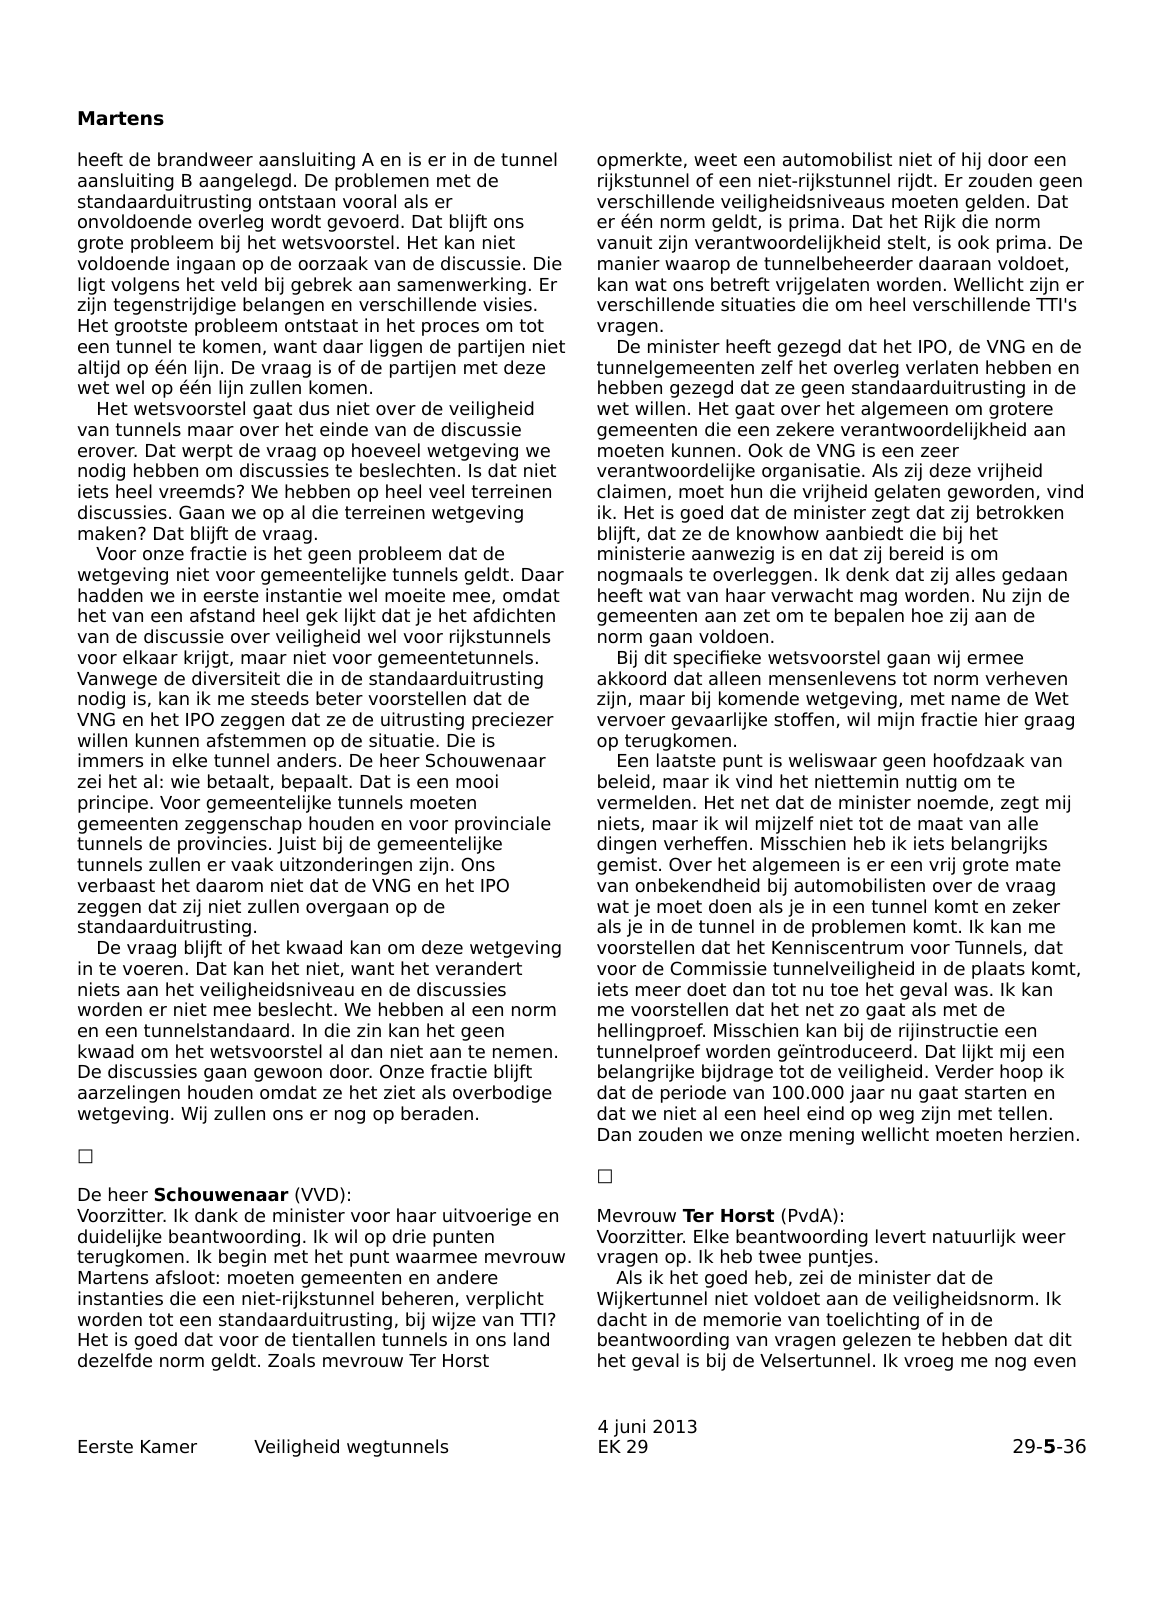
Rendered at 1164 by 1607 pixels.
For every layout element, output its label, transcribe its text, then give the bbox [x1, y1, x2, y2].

text Als ik het goed heb, zei de minister dat de Wijkertunnel niet voldoet aan de veiligheidsnorm. Ik dacht in de memorie van toelichting of in de beantwoording van vragen gelezen te hebben dat dit het geval is bij de Velsertunnel. Ik vroeg me nog even [596, 1268, 1087, 1372]
text De minister heeft gezegd dat het IPO, de VNG en de tunnelgemeenten zelf het overleg verlaten hebben en hebben gezegd dat ze geen standaarduitrusting in de wet willen. Het gaat over het algemeen om grotere gemeenten die een zekere verantwoordelijkheid aan moeten kunnen. Ook de VNG is een zeer verantwoordelijke organisatie. Als zij deze vrijheid claimen, moet hun die vrijheid gelaten geworden, vind ik. Het is goed dat de minister zegt dat zij betrokken blijft, dat ze de knowhow aanbiedt die bij het ministerie aanwezig is en dat zij bereid is om nogmaals te overleggen. Ik denk dat zij alles gedaan heeft wat van haar verwacht mag worden. Nu zijn de gemeenten aan zet om te bepalen hoe zij aan de norm gaan voldoen. [596, 337, 1087, 648]
text Een laatste punt is weliswaar geen hoofdzaak van beleid, maar ik vind het niettemin nuttig om te vermelden. Het net dat de minister noemde, zegt mij niets, maar ik wil mijzelf niet tot de maat van alle dingen verheffen. Misschien heb ik iets belangrijks gemist. Over het algemeen is er een vrij grote mate van onbekendheid bij automobilisten over de vraag wat je moet doen als je in een tunnel komt en zeker als je in de tunnel in de problemen komt. Ik kan me voorstellen dat het Kenniscentrum voor Tunnels, dat voor de Commissie tunnelveiligheid in de plaats komt, iets meer doet dan tot nu toe het geval was. Ik kan me voorstellen dat het net zo gaat als met de hellingproef. Misschien kan bij de rijinstructie een tunnelproef worden geïntroduceerd. Dat lijkt mij een belangrijke bijdrage tot de veiligheid. Verder hoop ik dat de periode van 100.000 jaar nu gaat starten en dat we niet al een heel eind op weg zijn met tellen. Dan zouden we onze mening wellicht moeten herzien. [596, 751, 1087, 1145]
text De vraag blijft of het kwaad kan om deze wetgeving in te voeren. Dat kan het niet, want het verandert niets aan het veiligheidsniveau en de discussies worden er niet mee beslecht. We hebben al een norm en een tunnelstandaard. In die zin kan het geen kwaad om het wetsvoorstel al dan niet aan te nemen. De discussies gaan gewoon door. Onze fractie blijft aarzelingen houden omdat ze het ziet als overbodige wetgeving. Wij zullen ons er nog op beraden. [77, 938, 567, 1124]
text opmerkte, weet een automobilist niet of hij door een rijkstunnel of een niet-rijkstunnel rijdt. Er zouden geen verschillende veiligheidsniveaus moeten gelden. Dat er één norm geldt, is prima. Dat het Rijk die norm vanuit zijn verantwoordelijkheid stelt, is ook prima. De manier waarop de tunnelbeheerder daaraan voldoet, kan wat ons betreft vrijgelaten worden. Wellicht zijn er verschillende situaties die om heel verschillende TTI's vragen. [596, 150, 1087, 337]
text De heer Schouwenaar (VVD): [77, 1185, 567, 1206]
text Het wetsvoorstel gaat dus niet over de veiligheid van tunnels maar over het einde van de discussie erover. Dat werpt de vraag op hoeveel wetgeving we nodig hebben om discussies te beslechten. Is dat niet iets heel vreemds? We hebben op heel veel terreinen discussies. Gaan we op al die terreinen wetgeving maken? Dat blijft de vraag. [77, 399, 567, 544]
text Bij dit specifieke wetsvoorstel gaan wij ermee akkoord dat alleen mensenlevens tot norm verheven zijn, maar bij komende wetgeving, met name de Wet vervoer gevaarlijke stoffen, wil mijn fractie hier graag op terugkomen. [596, 648, 1087, 751]
text Voorzitter. Ik dank de minister voor haar uitvoerige en duidelijke beantwoording. Ik wil op drie punten terugkomen. Ik begin met het punt waarmee mevrouw Martens afsloot: moeten gemeenten en andere instanties die een niet-rijkstunnel beheren, verplicht worden tot een standaarduitrusting, bij wijze van TTI? Het is goed dat voor de tientallen tunnels in ons land dezelfde norm geldt. Zoals mevrouw Ter Horst [77, 1206, 567, 1372]
text heeft de brandweer aansluiting A en is er in de tunnel aansluiting B aangelegd. De problemen met de standaarduitrusting ontstaan vooral als er onvoldoende overleg wordt gevoerd. Dat blijft ons grote probleem bij het wetsvoorstel. Het kan niet voldoende ingaan op de oorzaak van de discussie. Die ligt volgens het veld bij gebrek aan samenwerking. Er zijn tegenstrijdige belangen en verschillende visies. Het grootste probleem ontstaat in het proces om tot een tunnel te komen, want daar liggen de partijen niet altijd op één lijn. De vraag is of de partijen met deze wet wel op één lijn zullen komen. [77, 150, 567, 399]
text Voorzitter. Elke beantwoording levert natuurlijk weer vragen op. Ik heb twee puntjes. [596, 1227, 1087, 1268]
text □ [596, 1165, 1087, 1186]
text Mevrouw Ter Horst (PvdA): [596, 1206, 1087, 1227]
text Voor onze fractie is het geen probleem dat de wetgeving niet voor gemeentelijke tunnels geldt. Daar hadden we in eerste instantie wel moeite mee, omdat het van een afstand heel gek lijkt dat je het afdichten van de discussie over veiligheid wel voor rijkstunnels voor elkaar krijgt, maar niet voor gemeentetunnels. Vanwege de diversiteit die in de standaarduitrusting nodig is, kan ik me steeds beter voorstellen dat de VNG en het IPO zeggen dat ze de uitrusting preciezer willen kunnen afstemmen op de situatie. Die is immers in elke tunnel anders. De heer Schouwenaar zei het al: wie betaalt, bepaalt. Dat is een mooi principe. Voor gemeentelijke tunnels moeten gemeenten zeggenschap houden en voor provinciale tunnels de provincies. Juist bij de gemeentelijke tunnels zullen er vaak uitzonderingen zijn. Ons verbaast het daarom niet dat de VNG en het IPO zeggen dat zij niet zullen overgaan op de standaarduitrusting. [77, 544, 567, 938]
text □ [77, 1144, 567, 1165]
